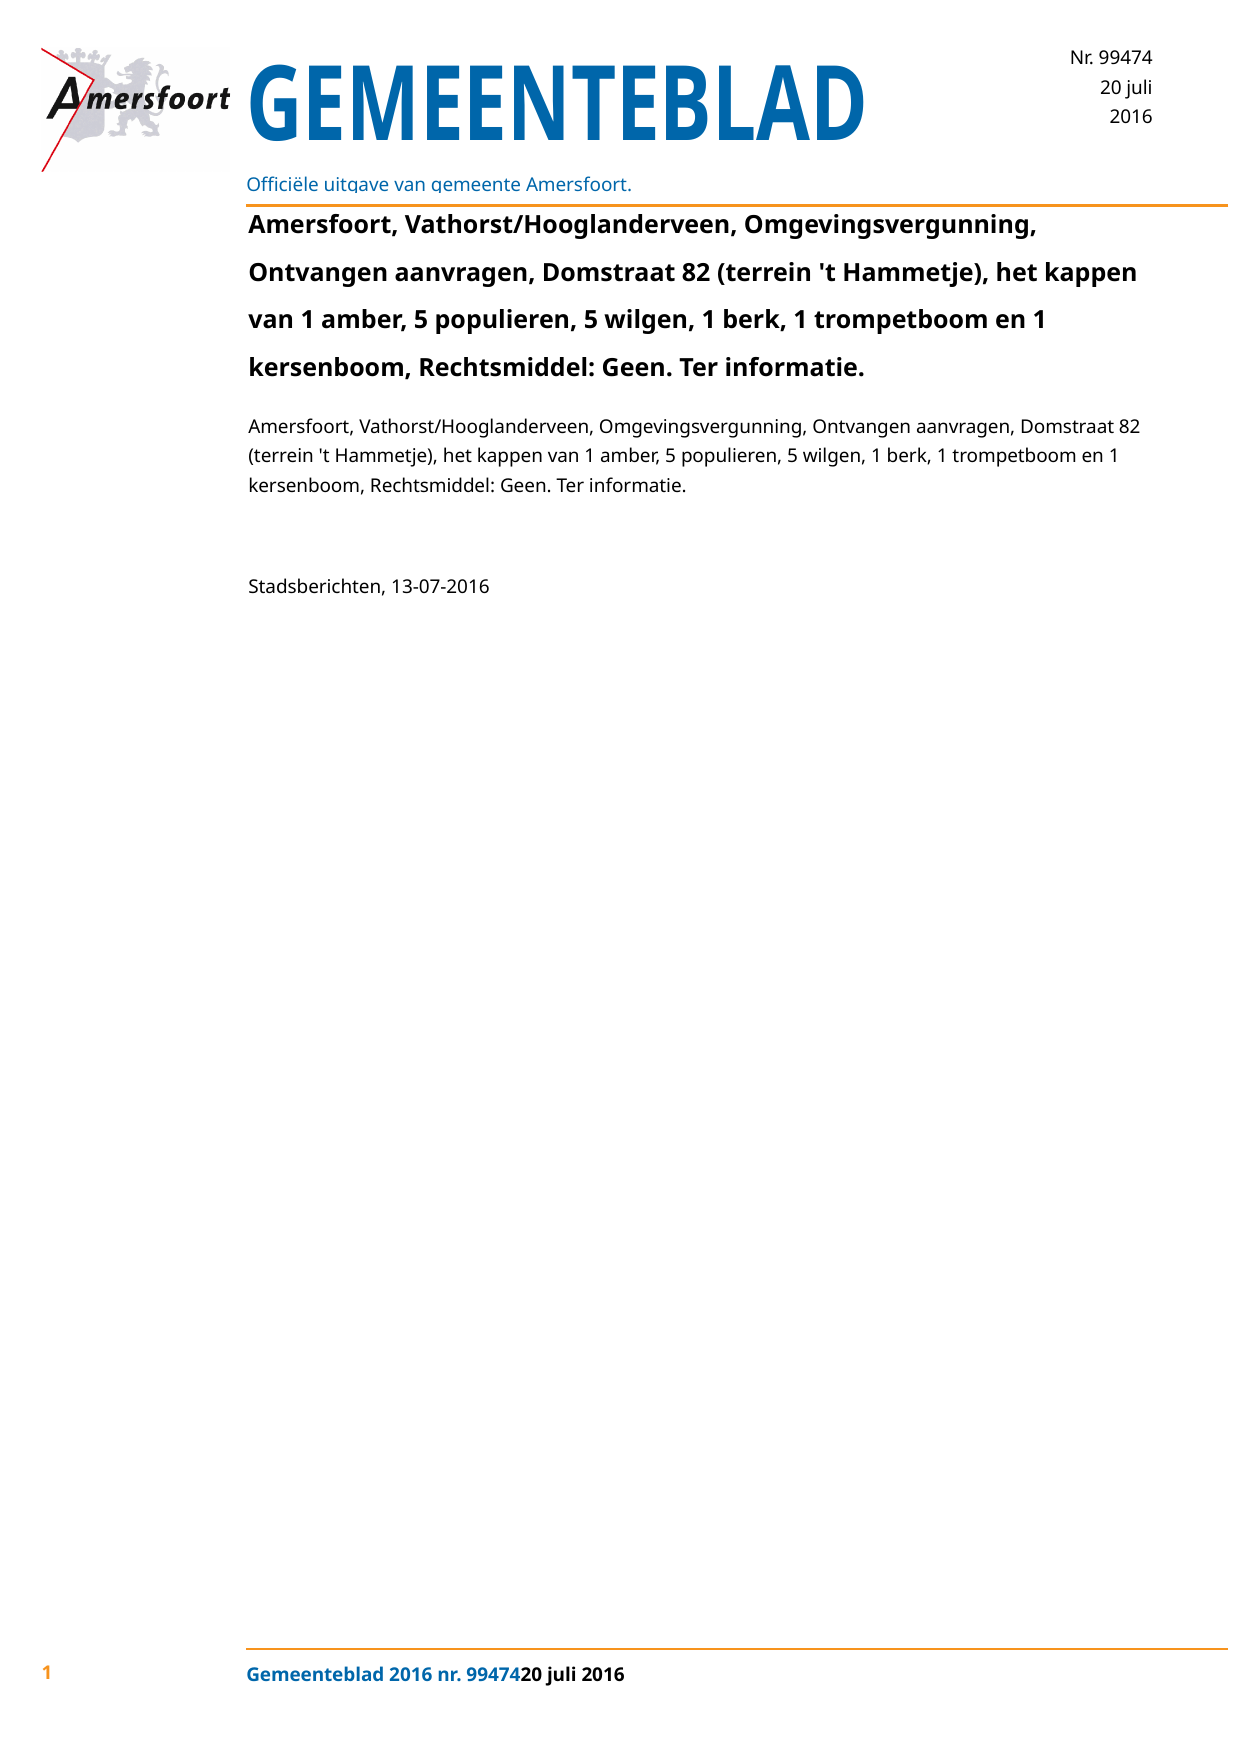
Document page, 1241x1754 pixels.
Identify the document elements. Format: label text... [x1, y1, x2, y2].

text Amersfoort, Vathorst/Hooglanderveen, Omgevingsvergunning, Ontvangen aanvragen, Domstraat 82 (terrein 't Hammetje), het kappen van 1 amber, 5 populieren, 5 wilgen, 1 berk, 1 trompetboom en 1 kersenboom, Rechtsmiddel: Geen. Ter informatie. [248, 413, 1152, 498]
text Amersfoort, Vathorst/Hooglanderveen, Omgevingsvergunning, Ontvangen aanvragen, Domstraat 82 (terrein 't Hammetje), het kappen van 1 amber, 5 populieren, 5 wilgen, 1 berk, 1 trompetboom en 1 kersenboom, Rechtsmiddel: Geen. Ter informatie. [248, 207, 1152, 384]
picture [41, 47, 231, 172]
text Stadsberichten, 13-07-2016 [248, 573, 1152, 599]
